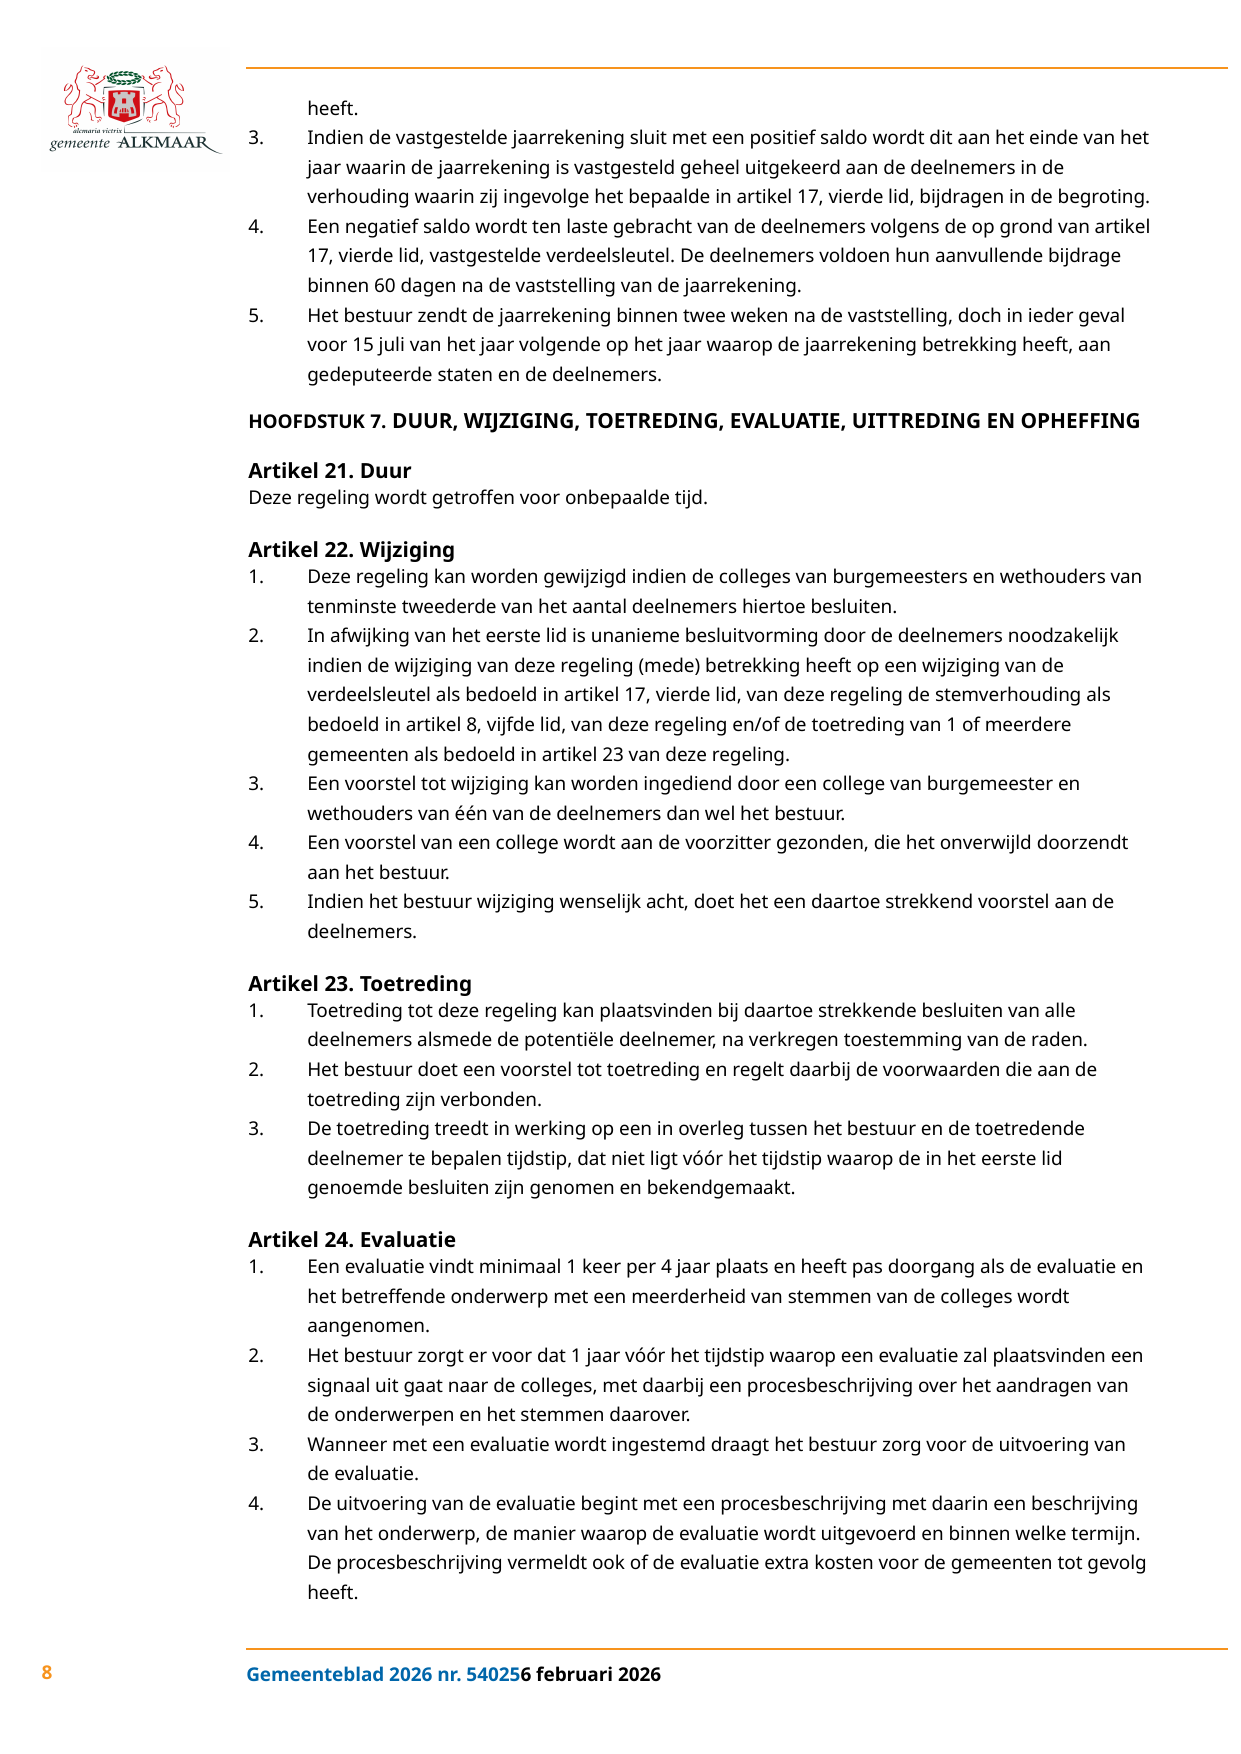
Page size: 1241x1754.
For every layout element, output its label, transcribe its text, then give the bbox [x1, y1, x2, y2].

list Wanneer met een evaluatie wordt ingestemd draagt het bestuur zorg voor de uitvoering van de evaluatie. [248, 1431, 1152, 1486]
text Artikel 21. Duur [248, 456, 1152, 484]
list Een voorstel van een college wordt aan de voorzitter gezonden, die het onverwijld doorzendt aan het bestuur. [248, 829, 1152, 885]
picture [41, 47, 231, 172]
list heeft. [248, 95, 1152, 121]
text Artikel 22. Wijziging [248, 535, 1152, 563]
list Indien het bestuur wijziging wenselijk acht, doet het een daartoe strekkend voorstel aan de deelnemers. [248, 889, 1152, 944]
list Een negatief saldo wordt ten laste gebracht van de deelnemers volgens de op grond van artikel 17, vierde lid, vastgestelde verdeelsleutel. De deelnemers voldoen hun aanvullende bijdrage binnen 60 dagen na de vaststelling van de jaarrekening. [248, 213, 1152, 298]
list Indien de vastgestelde jaarrekening sluit met een positief saldo wordt dit aan het einde van het jaar waarin de jaarrekening is vastgesteld geheel uitgekeerd aan de deelnemers in de verhouding waarin zij ingevolge het bepaalde in artikel 17, vierde lid, bijdragen in de begroting. [248, 124, 1152, 209]
list De toetreding treedt in werking op een in overleg tussen het bestuur en de toetredende deelnemer te bepalen tijdstip, dat niet ligt vóór het tijdstip waarop de in het eerste lid genoemde besluiten zijn genomen en bekendgemaakt. [248, 1115, 1152, 1200]
text Artikel 24. Evaluatie [248, 1225, 1152, 1253]
text Deze regeling wordt getroffen voor onbepaalde tijd. [248, 484, 1152, 510]
list Deze regeling kan worden gewijzigd indien de colleges van burgemeesters en wethouders van tenminste tweederde van het aantal deelnemers hiertoe besluiten. [248, 563, 1152, 618]
list Toetreding tot deze regeling kan plaatsvinden bij daartoe strekkende besluiten van alle deelnemers alsmede de potentiële deelnemer, na verkregen toestemming van de raden. [248, 997, 1152, 1052]
list Het bestuur zorgt er voor dat 1 jaar vóór het tijdstip waarop een evaluatie zal plaatsvinden een signaal uit gaat naar de colleges, met daarbij een procesbeschrijving over het aandragen van de onderwerpen en het stemmen daarover. [248, 1342, 1152, 1427]
list In afwijking van het eerste lid is unanieme besluitvorming door de deelnemers noodzakelijk indien de wijziging van deze regeling (mede) betrekking heeft op een wijziging van de verdeelsleutel als bedoeld in artikel 17, vierde lid, van deze regeling de stemverhouding als bedoeld in artikel 8, vijfde lid, van deze regeling en/of de toetreding van 1 of meerdere gemeenten als bedoeld in artikel 23 van deze regeling. [248, 622, 1152, 766]
list Een voorstel tot wijziging kan worden ingediend door een college van burgemeester en wethouders van één van de deelnemers dan wel het bestuur. [248, 770, 1152, 826]
text Artikel 23. Toetreding [248, 969, 1152, 997]
list Een evaluatie vindt minimaal 1 keer per 4 jaar plaats en heeft pas doorgang als de evaluatie en het betreffende onderwerp met een meerderheid van stemmen van de colleges wordt aangenomen. [248, 1253, 1152, 1338]
text HOOFDSTUK 7. DUUR, WIJZIGING, TOETREDING, EVALUATIE, UITTREDING EN OPHEFFING [248, 407, 1152, 435]
list Het bestuur doet een voorstel tot toetreding en regelt daarbij de voorwaarden die aan de toetreding zijn verbonden. [248, 1056, 1152, 1112]
list De uitvoering van de evaluatie begint met een procesbeschrijving met daarin een beschrijving van het onderwerp, de manier waarop de evaluatie wordt uitgevoerd en binnen welke termijn. De procesbeschrijving vermeldt ook of de evaluatie extra kosten voor de gemeenten tot gevolg heeft. [248, 1490, 1152, 1604]
list Het bestuur zendt de jaarrekening binnen twee weken na de vaststelling, doch in ieder geval voor 15 juli van het jaar volgende op het jaar waarop de jaarrekening betrekking heeft, aan gedeputeerde staten en de deelnemers. [248, 302, 1152, 387]
